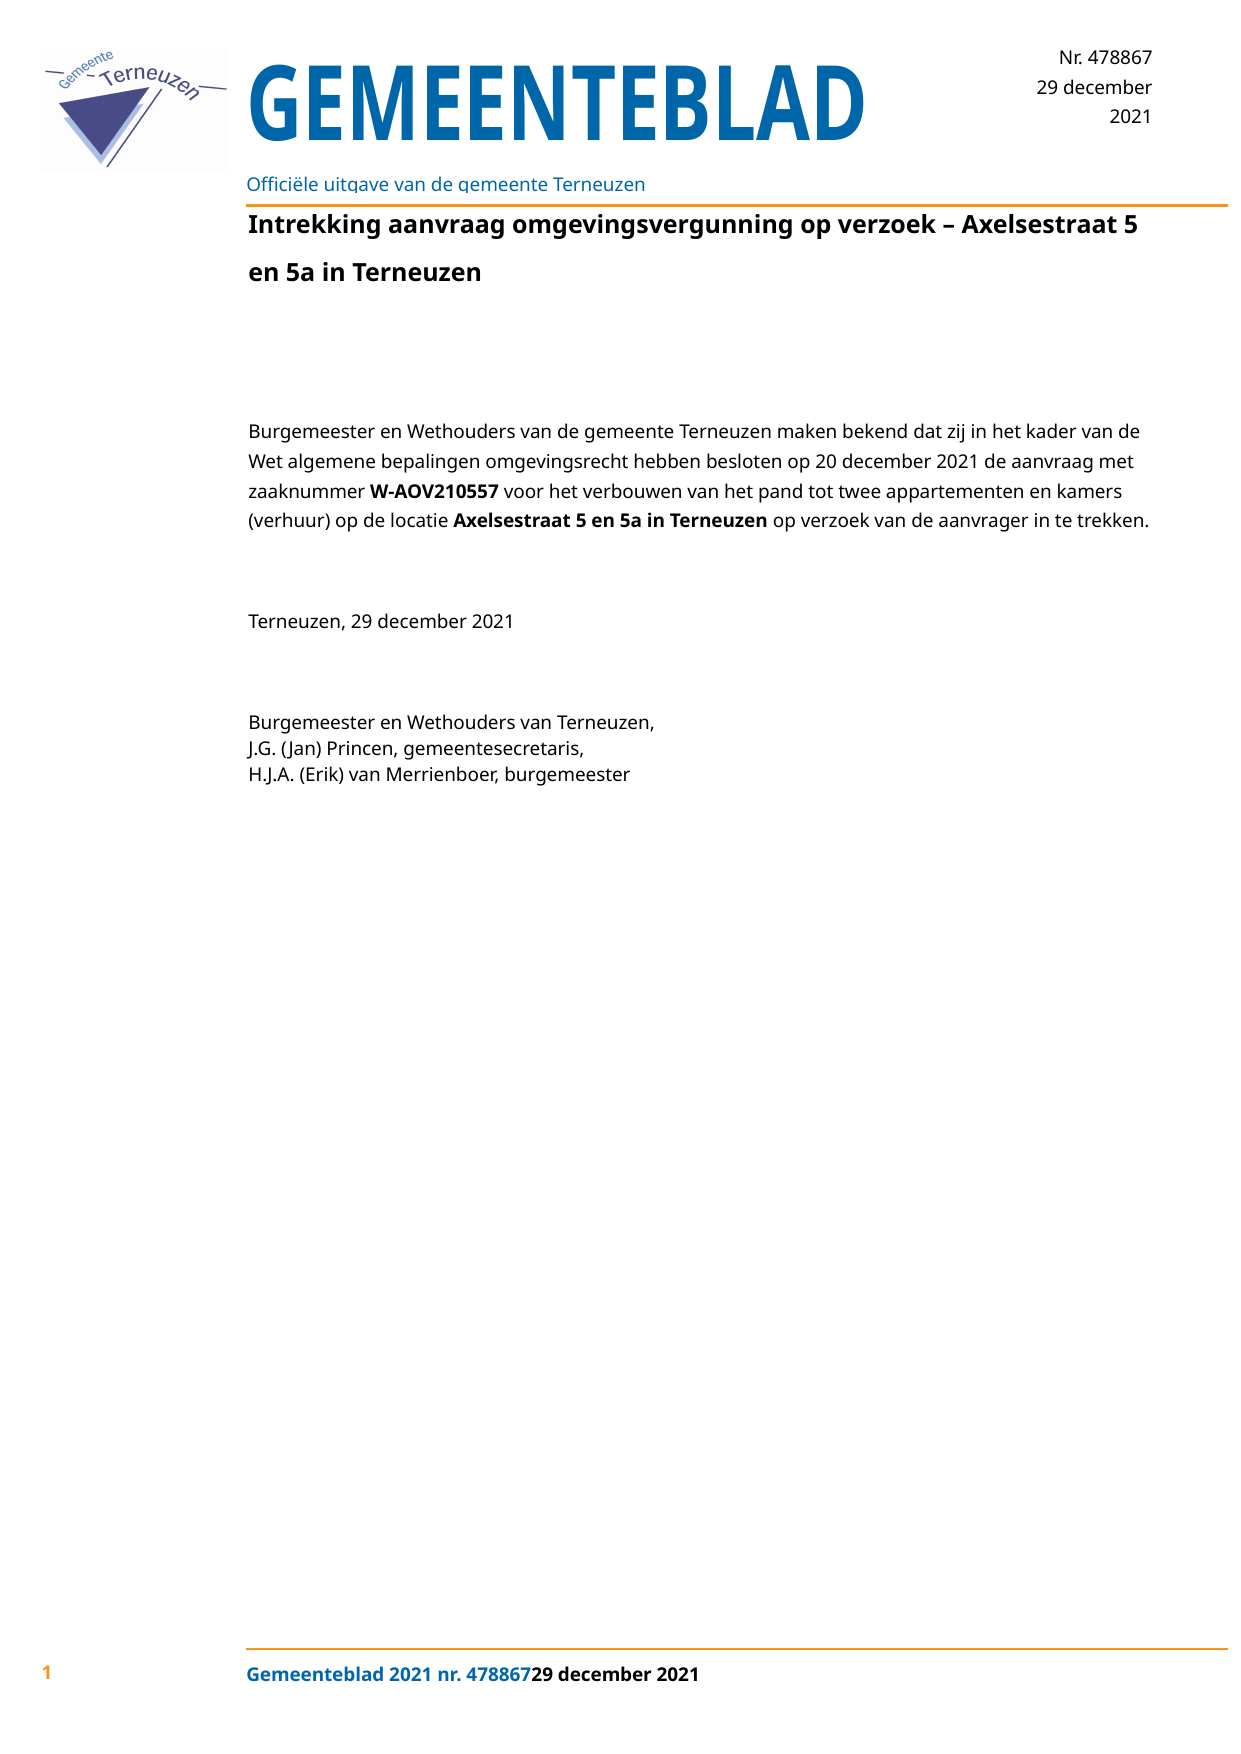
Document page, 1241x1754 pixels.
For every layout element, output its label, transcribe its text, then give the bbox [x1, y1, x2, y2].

text Burgemeester en Wethouders van de gemeente Terneuzen maken bekend dat zij in het kader van de Wet algemene bepalingen omgevingsrecht hebben besloten op 20 december 2021 de aanvraag met zaaknummer W-AOV210557 voor het verbouwen van het pand tot twee appartementen en kamers (verhuur) op de locatie Axelsestraat 5 en 5a in Terneuzen op verzoek van de aanvrager in te trekken. [248, 419, 1152, 533]
table_cell [700, 735, 1152, 761]
table_cell H.J.A. (Erik) van Merrienboer, burgemeester [248, 761, 1152, 786]
table_header Burgemeester en Wethouders van Terneuzen, [248, 709, 1152, 735]
picture [41, 47, 231, 172]
text Intrekking aanvraag omgevingsvergunning op verzoek – Axelsestraat 5 en 5a in Terneuzen [248, 207, 1152, 288]
text Terneuzen, 29 december 2021 [248, 608, 1152, 634]
table_cell J.G. (Jan) Princen, gemeentesecretaris, [248, 735, 700, 761]
table_cell [700, 786, 1152, 812]
table_cell [248, 786, 700, 812]
